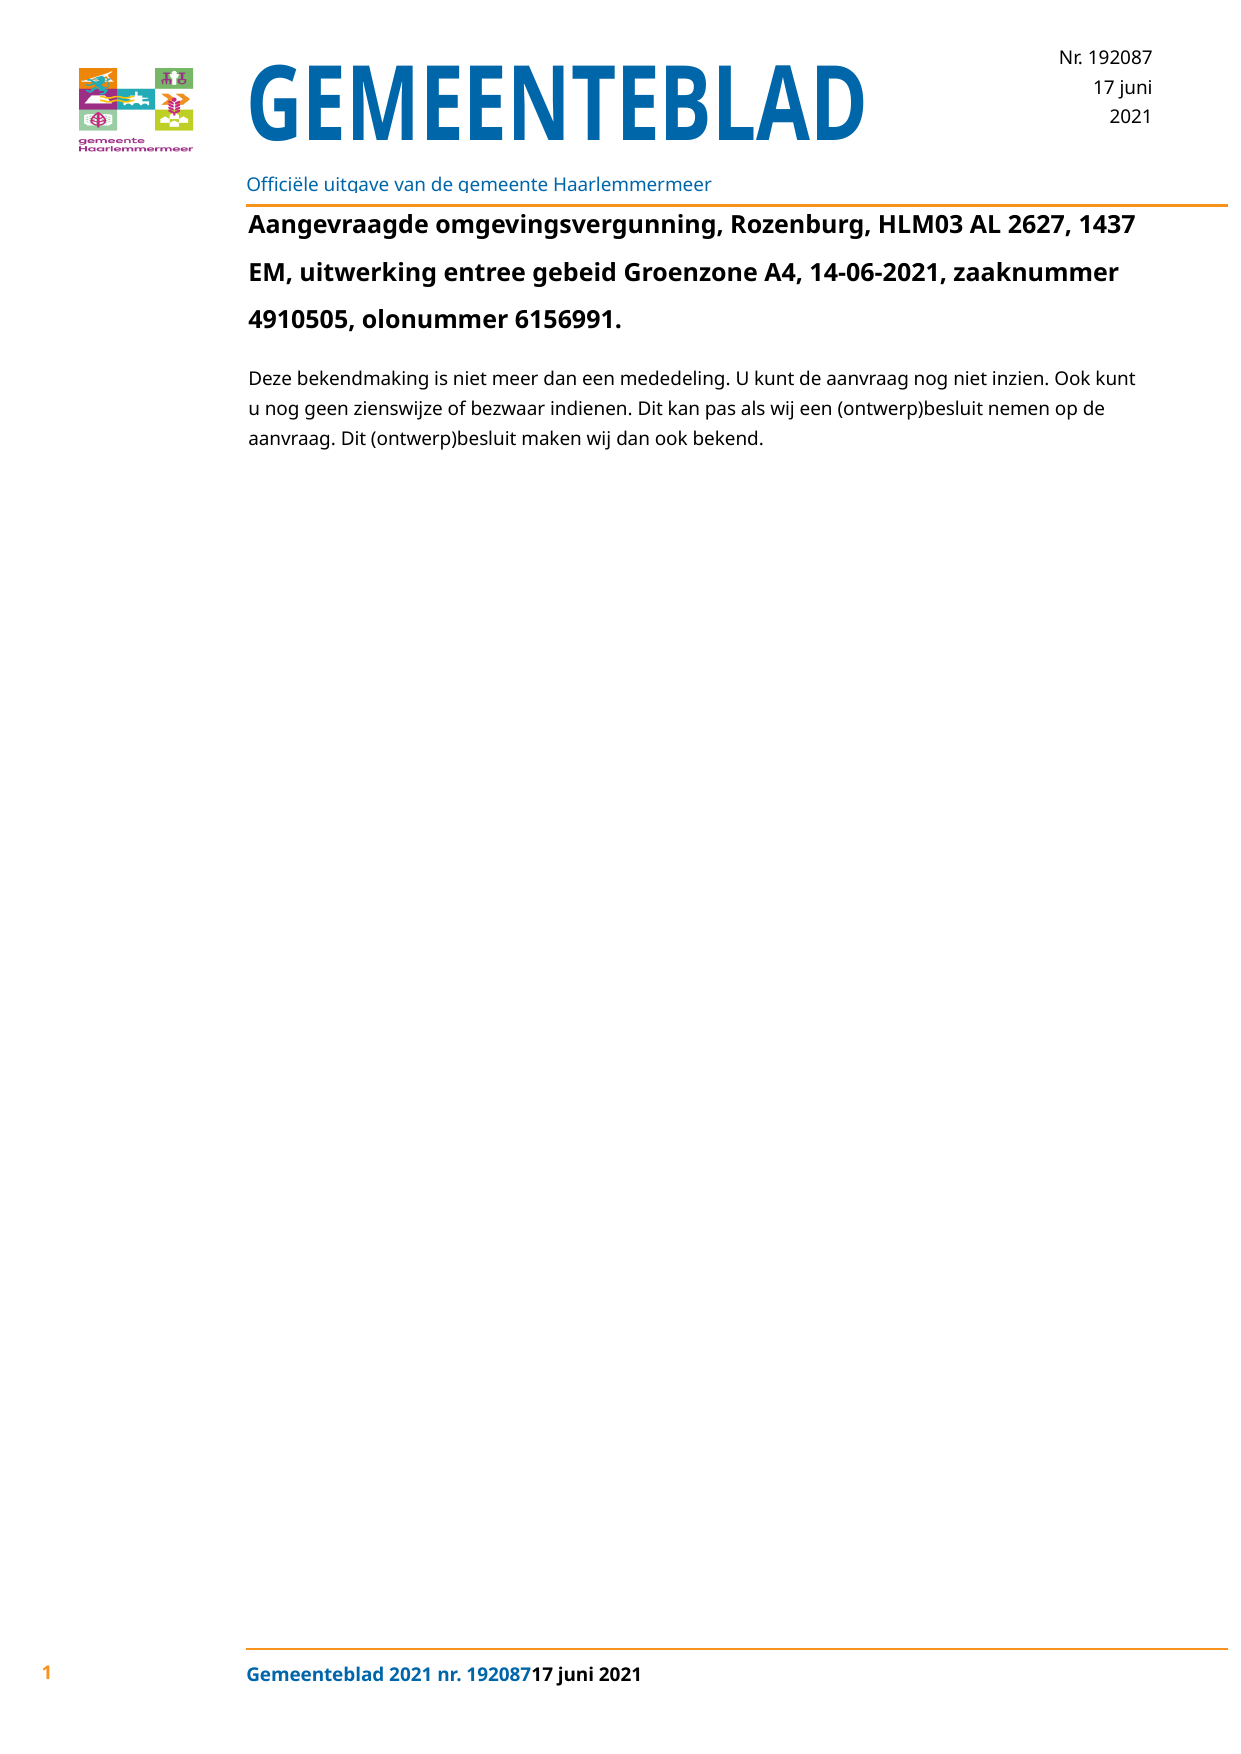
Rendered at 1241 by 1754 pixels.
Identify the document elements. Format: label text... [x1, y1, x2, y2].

text Deze bekendmaking is niet meer dan een mededeling. U kunt de aanvraag nog niet inzien. Ook kunt u nog geen zienswijze of bezwaar indienen. Dit kan pas als wij een (ontwerp)besluit nemen op de aanvraag. Dit (ontwerp)besluit maken wij dan ook bekend. [248, 366, 1152, 450]
picture [41, 47, 231, 172]
text Aangevraagde omgevingsvergunning, Rozenburg, HLM03 AL 2627, 1437 EM, uitwerking entree gebeid Groenzone A4, 14-06-2021, zaaknummer 4910505, olonummer 6156991. [248, 207, 1152, 336]
